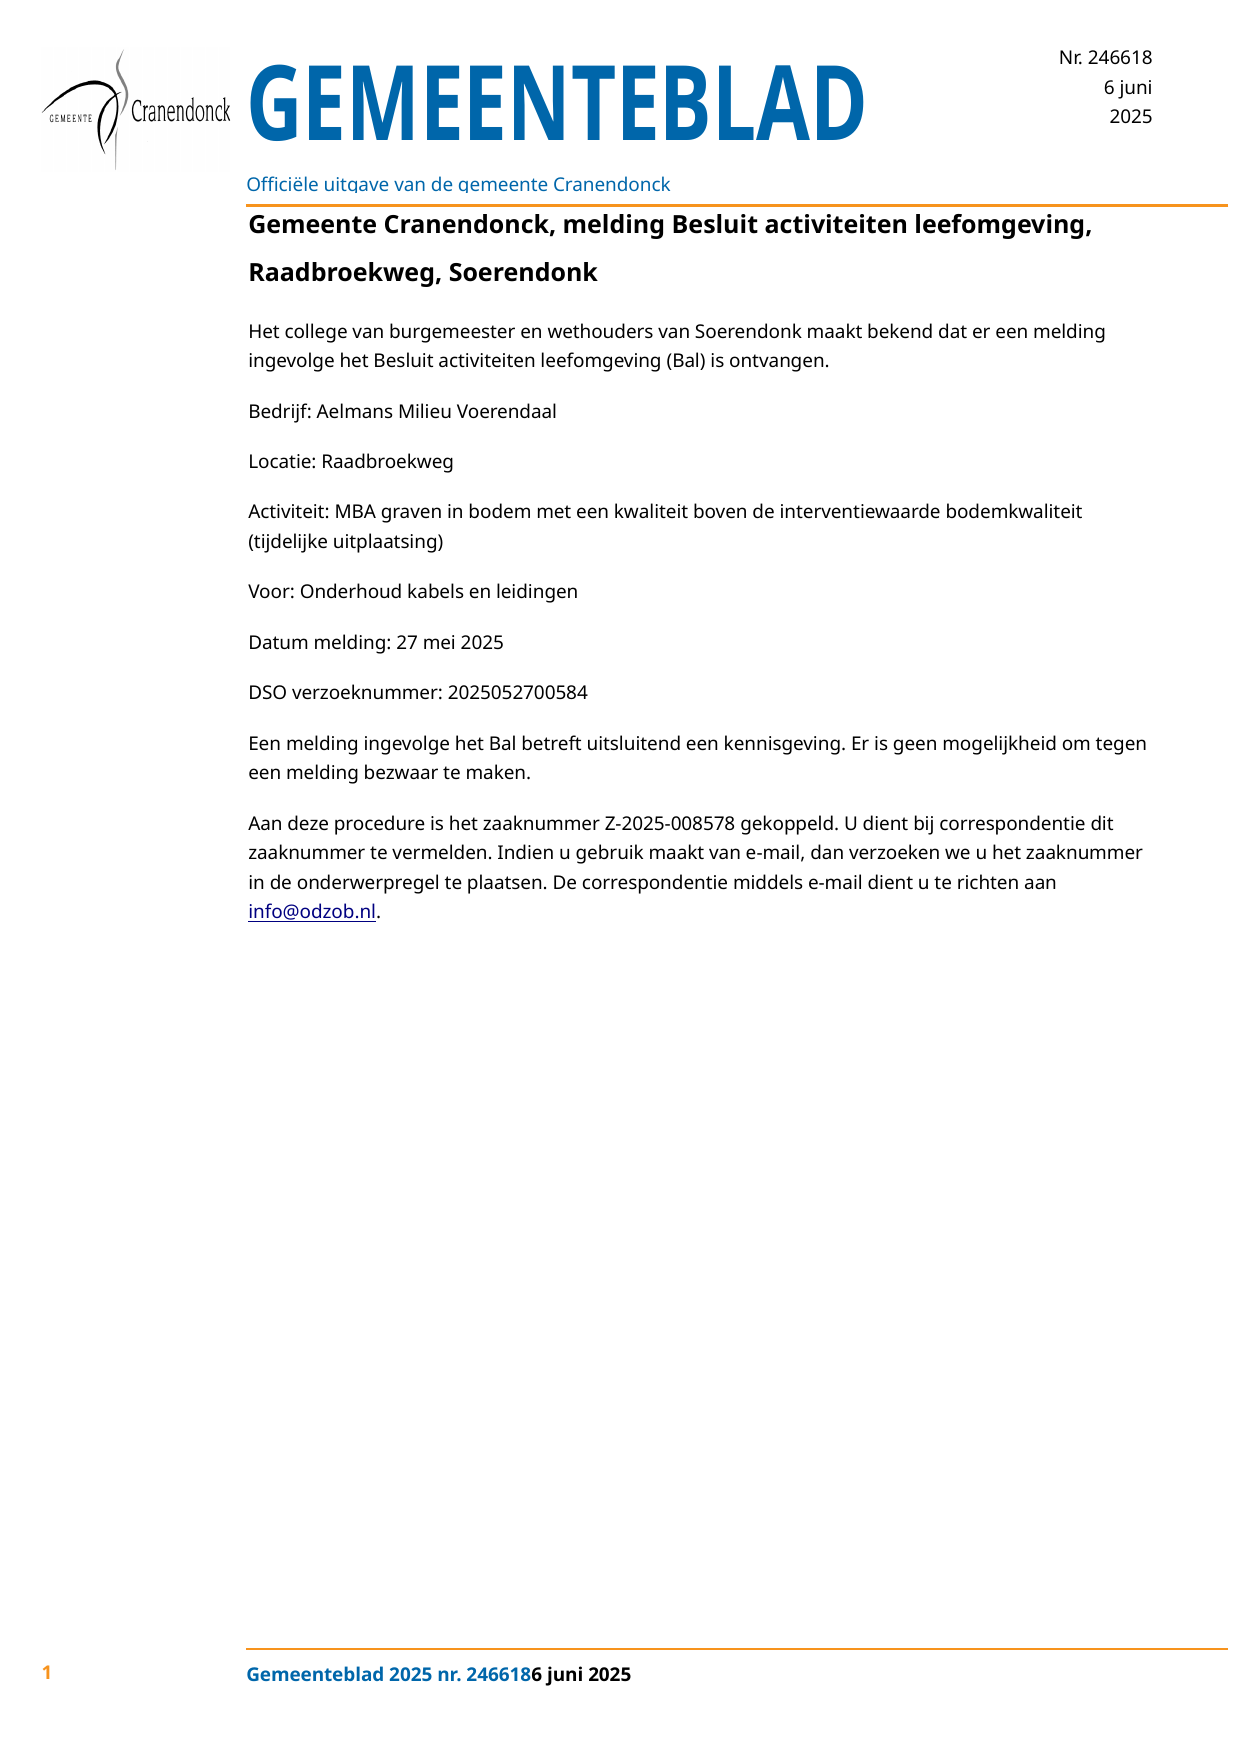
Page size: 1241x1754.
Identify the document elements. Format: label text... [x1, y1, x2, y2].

text Activiteit: MBA graven in bodem met een kwaliteit boven de interventiewaarde bodemkwaliteit (tijdelijke uitplaatsing) [248, 499, 1152, 554]
text Locatie: Raadbroekweg [248, 448, 1152, 474]
text Een melding ingevolge het Bal betreft uitsluitend een kennisgeving. Er is geen mogelijkheid om tegen een melding bezwaar te maken. [248, 730, 1152, 785]
text Bedrijf: Aelmans Milieu Voerendaal [248, 398, 1152, 424]
text Voor: Onderhoud kabels en leidingen [248, 579, 1152, 604]
text Aan deze procedure is het zaaknummer Z-2025-008578 gekoppeld. U dient bij correspondentie dit zaaknummer te vermelden. Indien u gebruik maakt van e-mail, dan verzoeken we u het zaaknummer in de onderwerpregel te plaatsen. De correspondentie middels e-mail dient u te richten aan info@odzob.nl. [248, 810, 1152, 924]
text Gemeente Cranendonck, melding Besluit activiteiten leefomgeving, Raadbroekweg, Soerendonk [248, 207, 1152, 288]
text Het college van burgemeester en wethouders van Soerendonk maakt bekend dat er een melding ingevolge het Besluit activiteiten leefomgeving (Bal) is ontvangen. [248, 318, 1152, 373]
text DSO verzoeknummer: 2025052700584 [248, 679, 1152, 705]
picture [41, 47, 231, 172]
text Datum melding: 27 mei 2025 [248, 629, 1152, 655]
